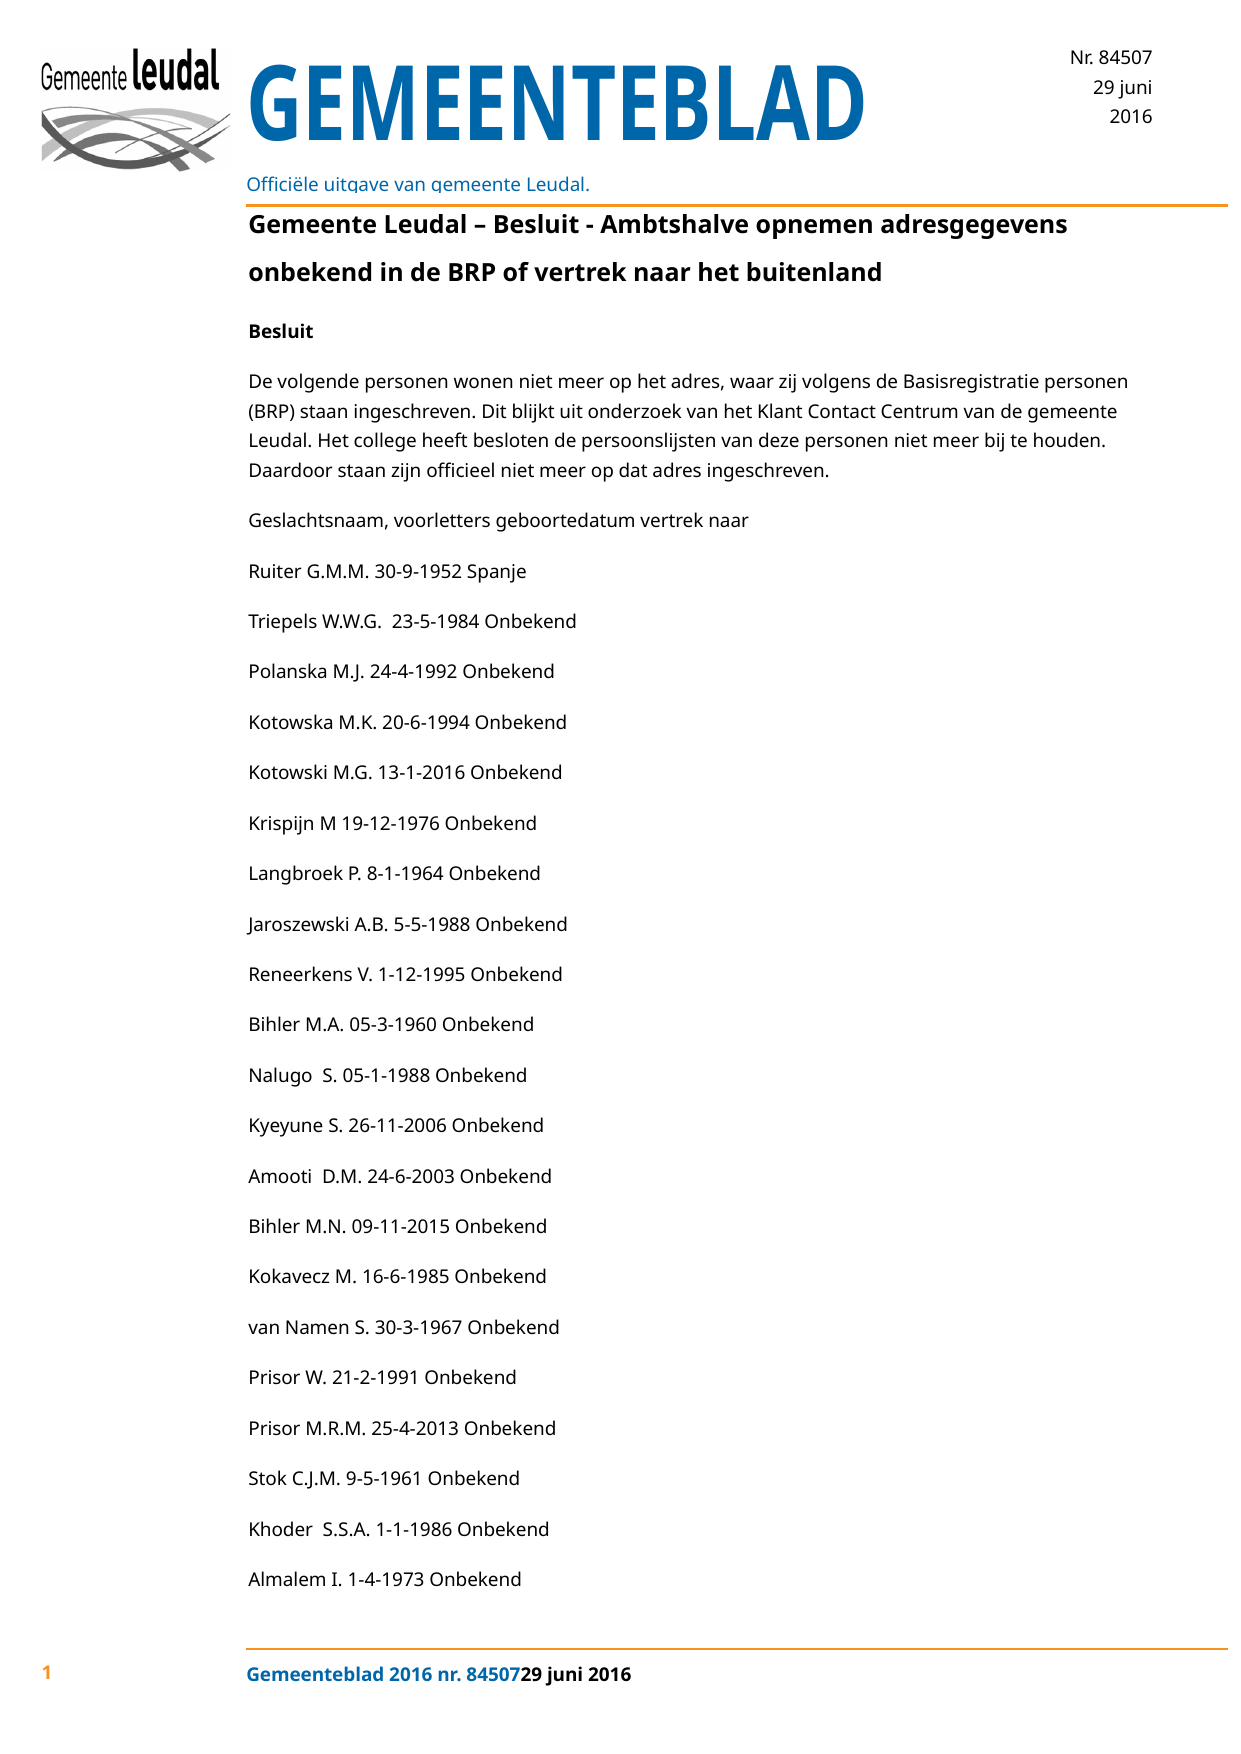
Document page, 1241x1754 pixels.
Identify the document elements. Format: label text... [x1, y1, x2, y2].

text Prisor W. 21-2-1991 Onbekend [248, 1364, 1152, 1390]
text Kokavecz M. 16-6-1985 Onbekend [248, 1264, 1152, 1289]
text Stok C.J.M. 9-5-1961 Onbekend [248, 1465, 1152, 1491]
text Jaroszewski A.B. 5-5-1988 Onbekend [248, 911, 1152, 937]
text Besluit [248, 318, 1152, 344]
text De volgende personen wonen niet meer op het adres, waar zij volgens de Basisregistratie personen (BRP) staan ingeschreven. Dit blijkt uit onderzoek van het Klant Contact Centrum van de gemeente Leudal. Het college heeft besloten de persoonslijsten van deze personen niet meer bij te houden. Daardoor staan zijn officieel niet meer op dat adres ingeschreven. [248, 368, 1152, 483]
text Kotowska M.K. 20-6-1994 Onbekend [248, 709, 1152, 735]
text Kotowski M.G. 13-1-2016 Onbekend [248, 759, 1152, 785]
text Amooti D.M. 24-6-2003 Onbekend [248, 1163, 1152, 1189]
text Kyeyune S. 26-11-2006 Onbekend [248, 1112, 1152, 1138]
text Krispijn M 19-12-1976 Onbekend [248, 810, 1152, 836]
text Ruiter G.M.M. 30-9-1952 Spanje [248, 558, 1152, 584]
text Nalugo S. 05-1-1988 Onbekend [248, 1062, 1152, 1088]
text Geslachtsnaam, voorletters geboortedatum vertrek naar [248, 507, 1152, 533]
text Polanska M.J. 24-4-1992 Onbekend [248, 659, 1152, 684]
text Bihler M.A. 05-3-1960 Onbekend [248, 1012, 1152, 1037]
picture [41, 47, 231, 172]
text Langbroek P. 8-1-1964 Onbekend [248, 860, 1152, 886]
text Reneerkens V. 1-12-1995 Onbekend [248, 961, 1152, 987]
text van Namen S. 30-3-1967 Onbekend [248, 1314, 1152, 1340]
text Triepels W.W.G. 23-5-1984 Onbekend [248, 608, 1152, 634]
text Almalem I. 1-4-1973 Onbekend [248, 1566, 1152, 1592]
text Gemeente Leudal – Besluit - Ambtshalve opnemen adresgegevens onbekend in de BRP of vertrek naar het buitenland [248, 207, 1152, 288]
text Khoder S.S.A. 1-1-1986 Onbekend [248, 1516, 1152, 1542]
text Bihler M.N. 09-11-2015 Onbekend [248, 1213, 1152, 1239]
text Prisor M.R.M. 25-4-2013 Onbekend [248, 1415, 1152, 1441]
